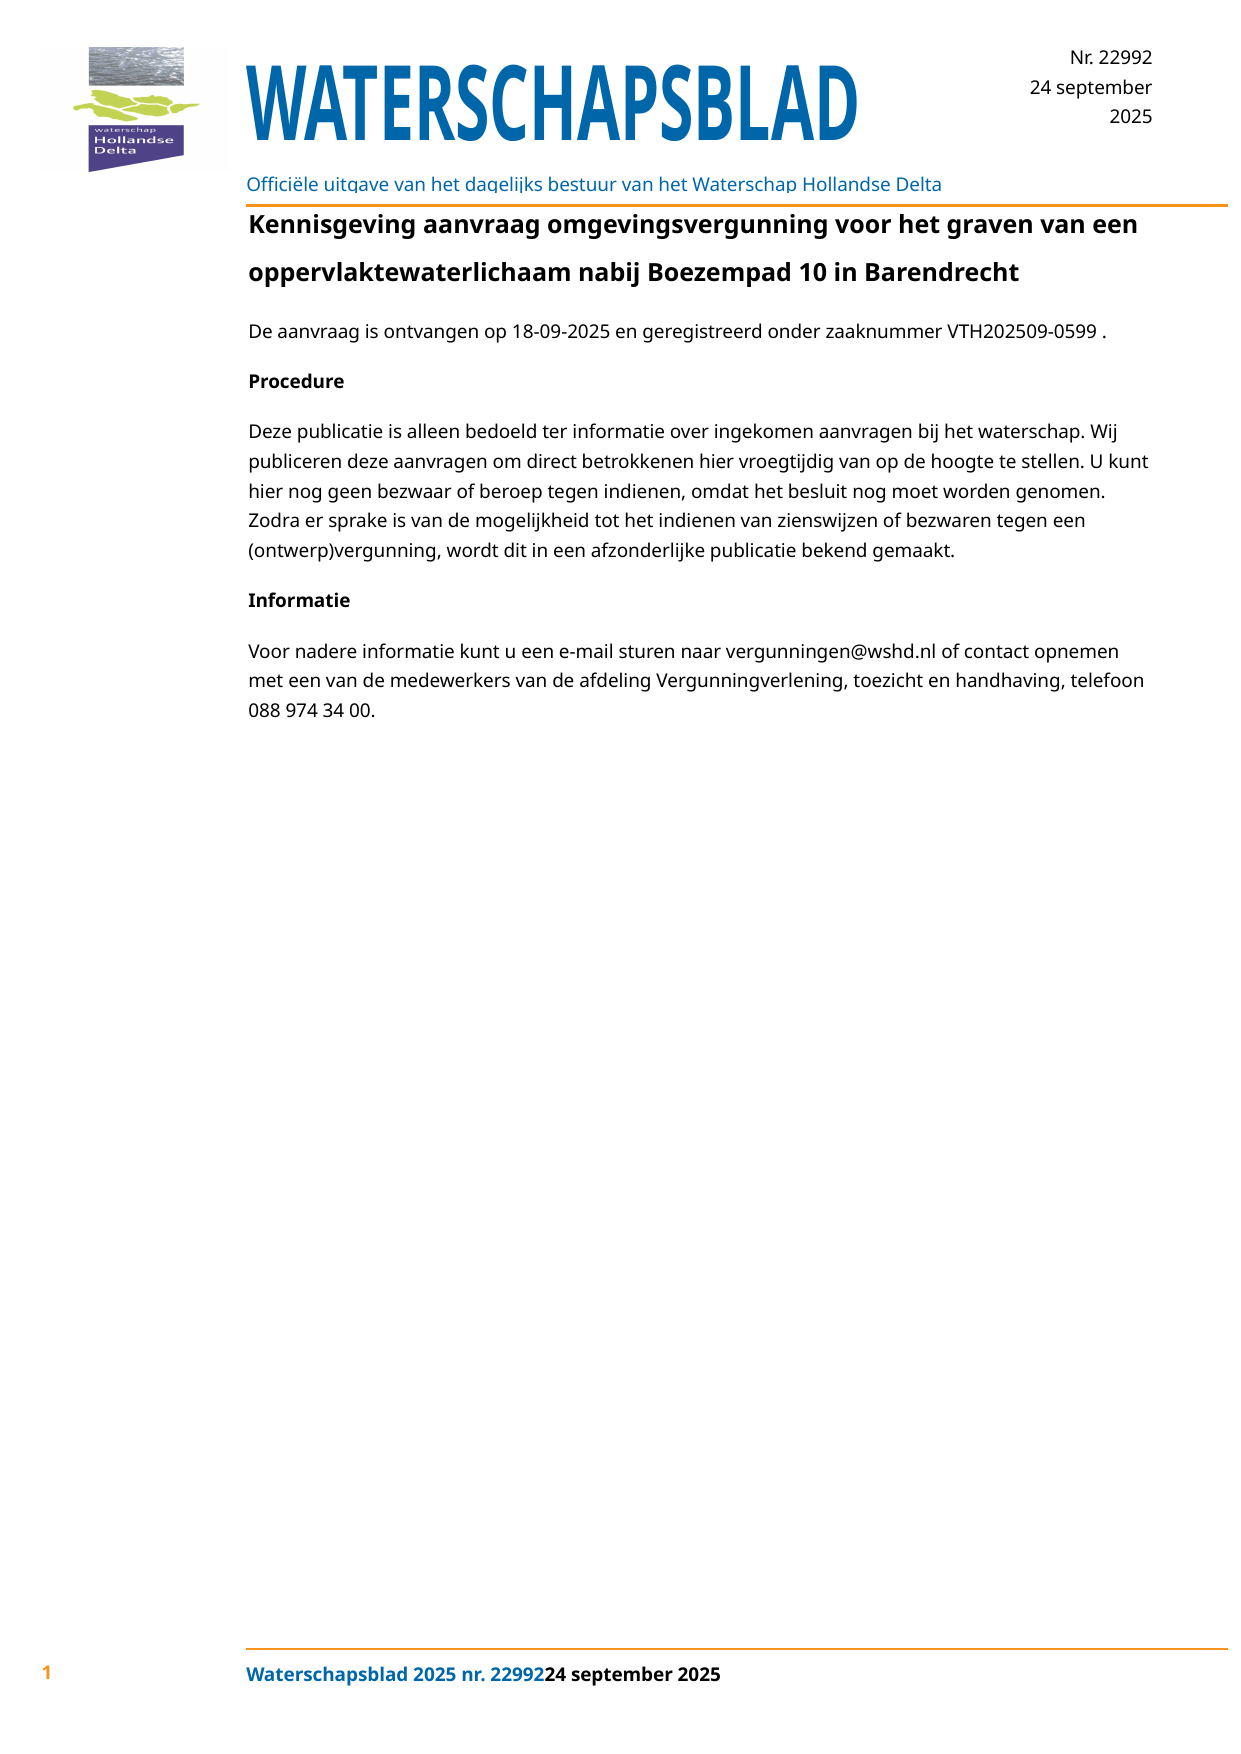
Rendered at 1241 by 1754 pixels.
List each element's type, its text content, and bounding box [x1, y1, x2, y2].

text Voor nadere informatie kunt u een e-mail sturen naar vergunningen@wshd.nl of contact opnemen met een van de medewerkers van de afdeling Vergunningverlening, toezicht en handhaving, telefoon 088 974 34 00. [248, 638, 1152, 723]
text Informatie [248, 587, 1152, 613]
text Kennisgeving aanvraag omgevingsvergunning voor het graven van een oppervlaktewaterlichaam nabij Boezempad 10 in Barendrecht [248, 207, 1152, 288]
text Deze publicatie is alleen bedoeld ter informatie over ingekomen aanvragen bij het waterschap. Wij publiceren deze aanvragen om direct betrokkenen hier vroegtijdig van op de hoogte te stellen. U kunt hier nog geen bezwaar of beroep tegen indienen, omdat het besluit nog moet worden genomen. Zodra er sprake is van de mogelijkheid tot het indienen van zienswijzen of bezwaren tegen een (ontwerp)vergunning, wordt dit in een afzonderlijke publicatie bekend gemaakt. [248, 419, 1152, 563]
text Procedure [248, 368, 1152, 394]
text De aanvraag is ontvangen op 18-09-2025 en geregistreerd onder zaaknummer VTH202509-0599 . [248, 318, 1152, 344]
picture [41, 47, 231, 172]
